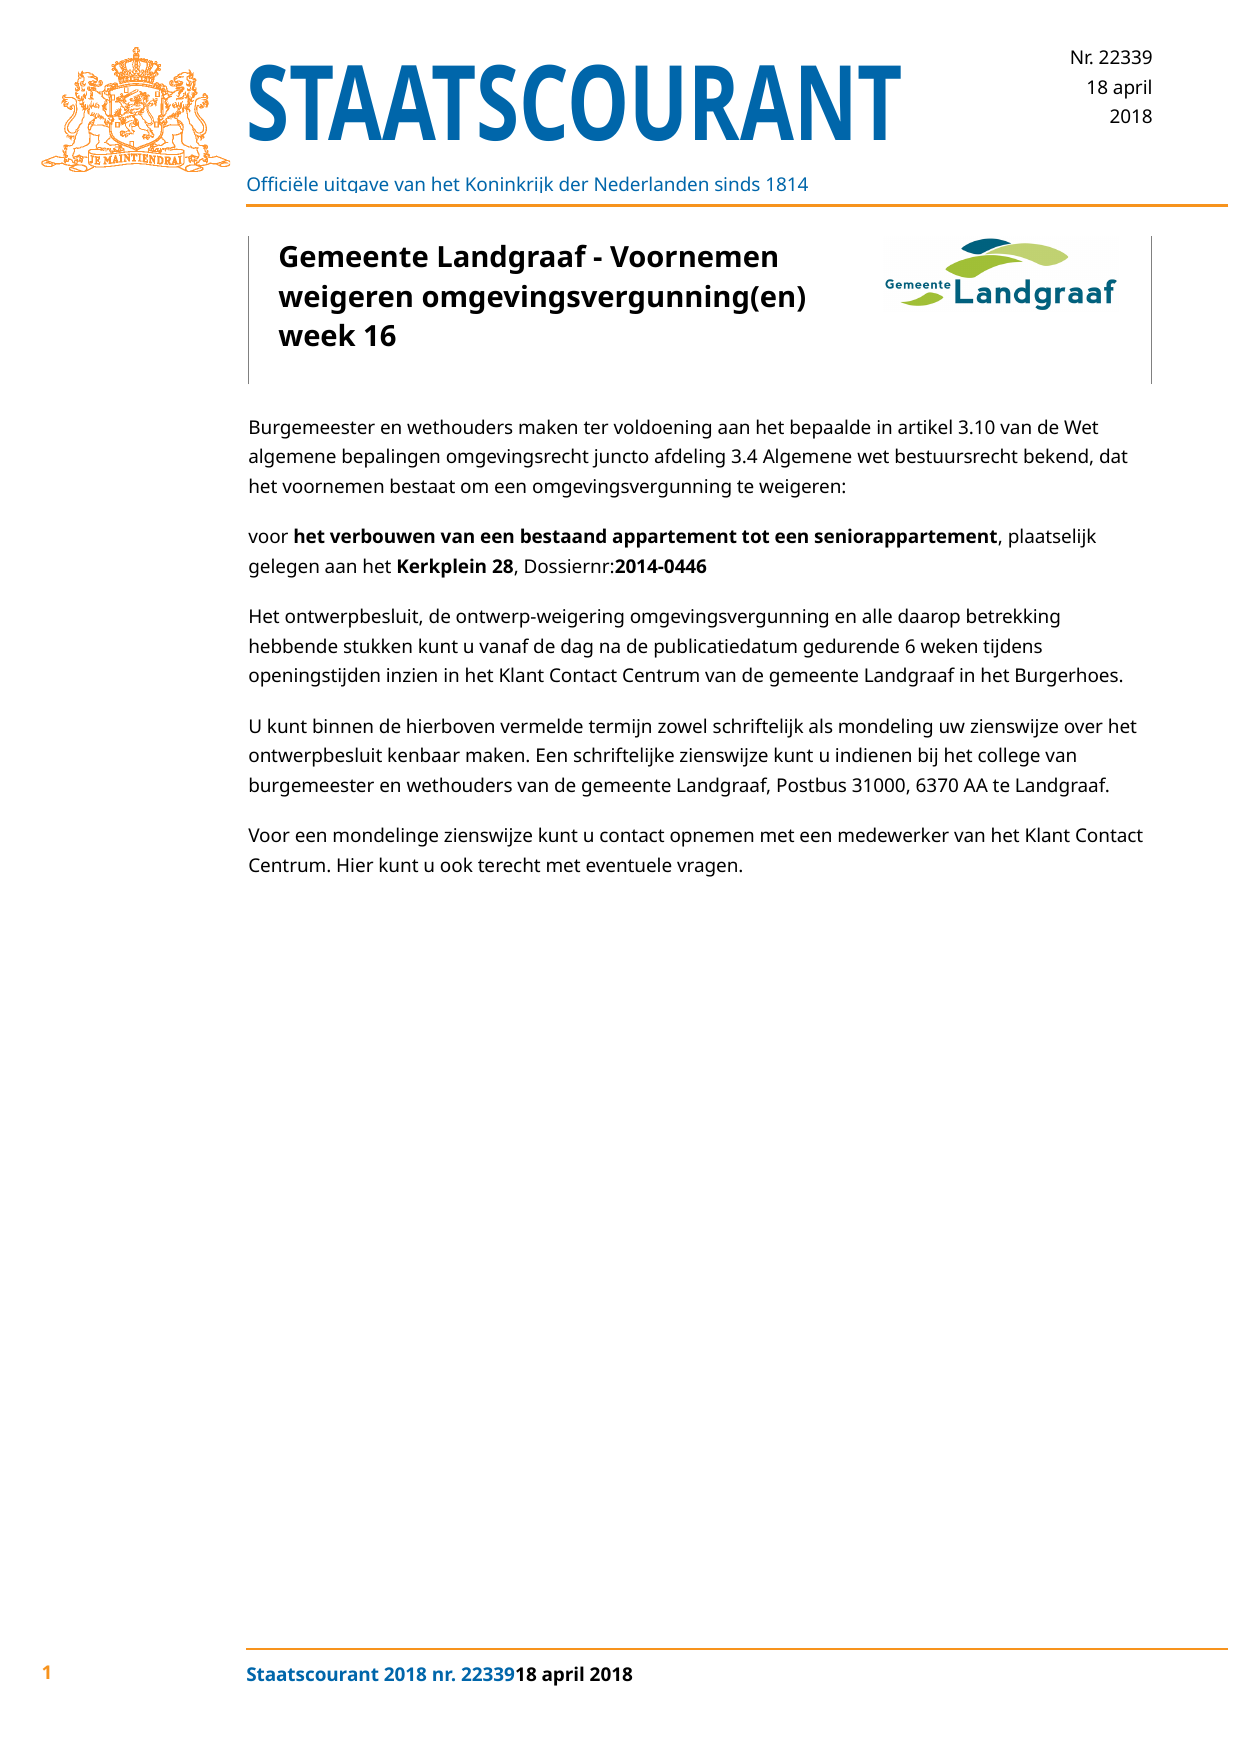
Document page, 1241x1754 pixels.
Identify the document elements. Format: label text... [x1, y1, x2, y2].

picture [882, 236, 1119, 312]
picture [41, 47, 231, 172]
text Voor een mondelinge zienswijze kunt u contact opnemen met een medewerker van het Klant Contact Centrum. Hier kunt u ook terecht met eventuele vragen. [248, 823, 1152, 878]
text U kunt binnen de hierboven vermelde termijn zowel schriftelijk als mondeling uw zienswijze over het ontwerpbesluit kenbaar maken. Een schriftelijke zienswijze kunt u indienen bij het college van burgemeester en wethouders van de gemeente Landgraaf, Postbus 31000, 6370 AA te Landgraaf. [248, 713, 1152, 798]
text Het ontwerpbesluit, de ontwerp-weigering omgevingsvergunning en alle daarop betrekking hebbende stukken kunt u vanaf de dag na de publicatiedatum gedurende 6 weken tijdens openingstijden inzien in het Klant Contact Centrum van de gemeente Landgraaf in het Burgerhoes. [248, 603, 1152, 688]
table_header Gemeente Landgraaf - Voornemen weigeren omgevingsvergunning(en) week 16 [249, 236, 850, 384]
text voor het verbouwen van een bestaand appartement tot een seniorappartement, plaatselijk gelegen aan het Kerkplein 28, Dossiernr:2014-0446 [248, 523, 1152, 579]
table_header [850, 236, 1151, 384]
text Burgemeester en wethouders maken ter voldoening aan het bepaalde in artikel 3.10 van de Wet algemene bepalingen omgevingsrecht juncto afdeling 3.4 Algemene wet bestuursrecht bekend, dat het voornemen bestaat om een omgevingsvergunning te weigeren: [248, 414, 1152, 499]
